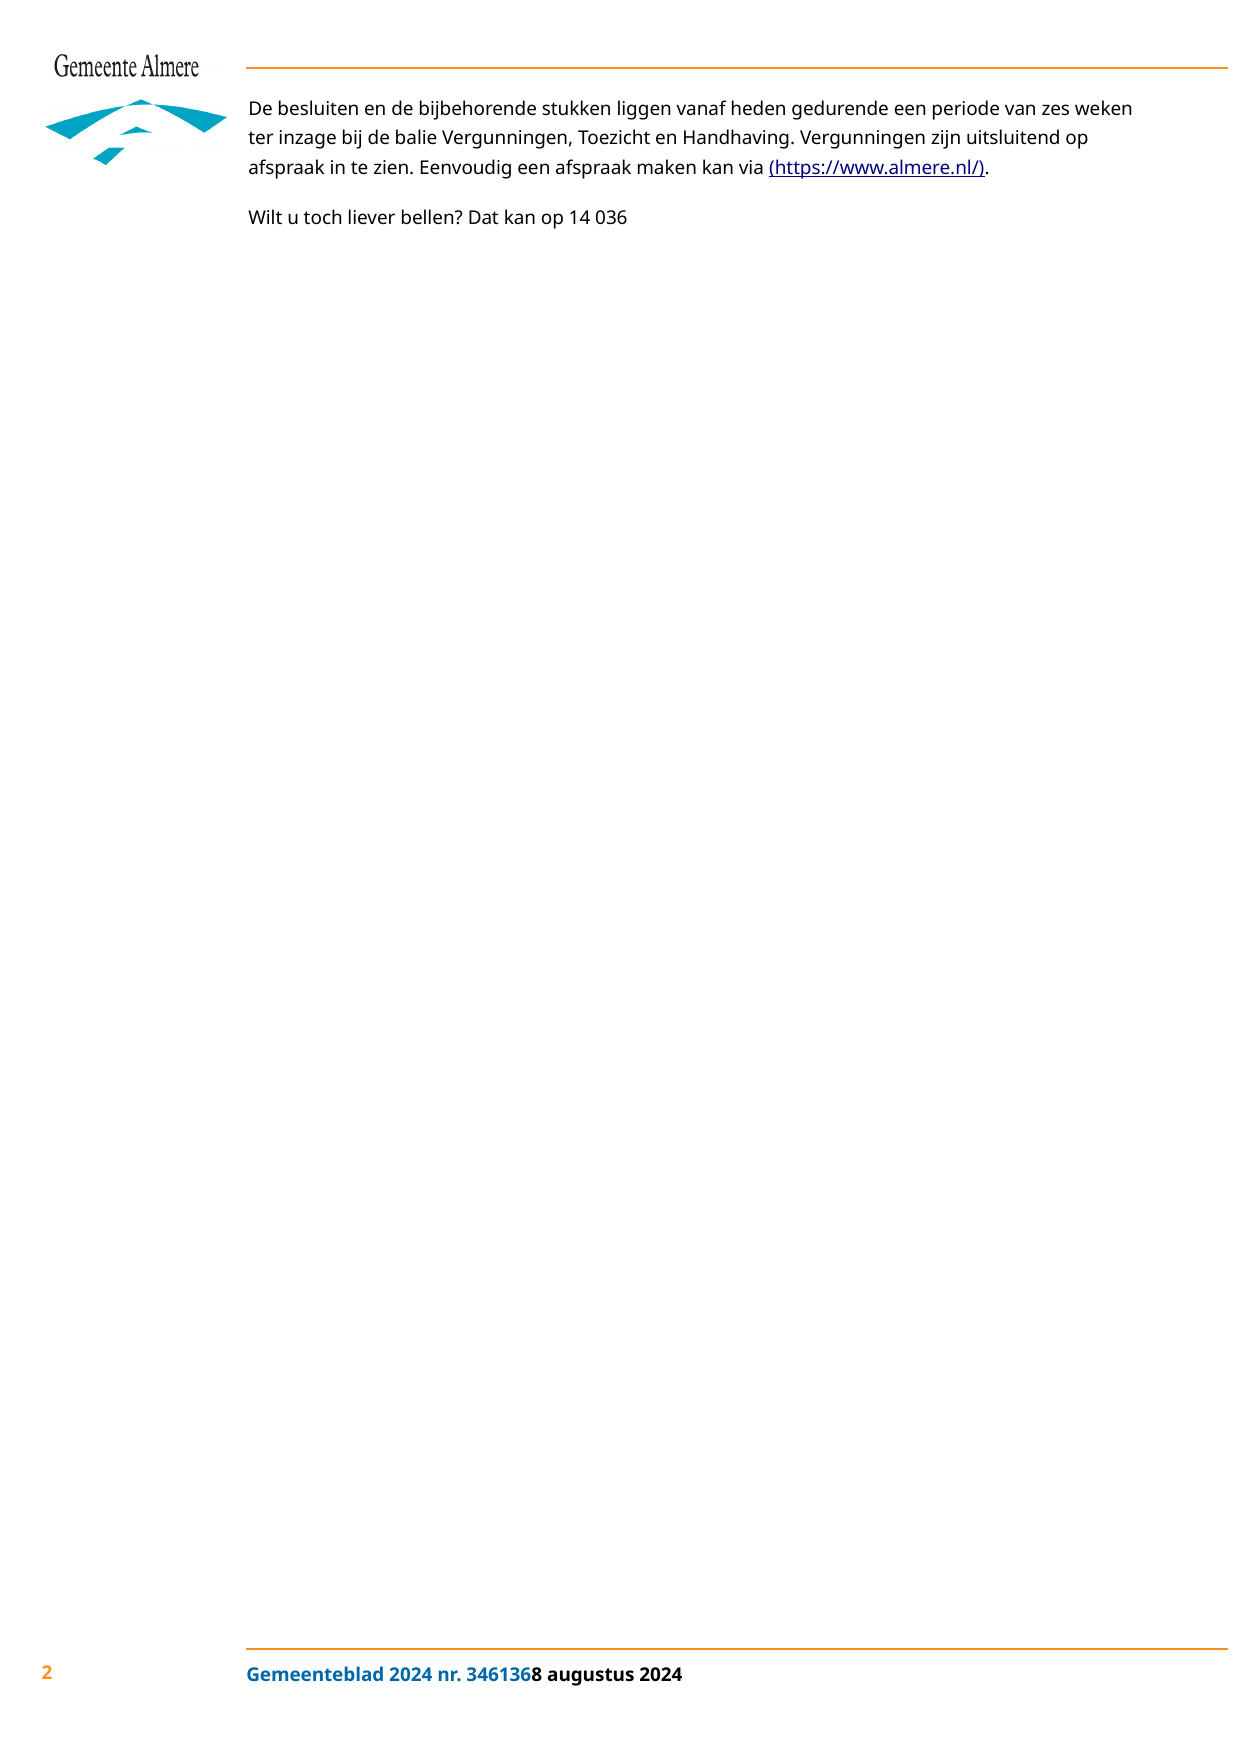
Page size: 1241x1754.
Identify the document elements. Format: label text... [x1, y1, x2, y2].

text Wilt u toch liever bellen? Dat kan op 14 036 [248, 204, 1152, 230]
text De besluiten en de bijbehorende stukken liggen vanaf heden gedurende een periode van zes weken ter inzage bij de balie Vergunningen, Toezicht en Handhaving. Vergunningen zijn uitsluitend op afspraak in te zien. Eenvoudig een afspraak maken kan via (https://www.almere.nl/). [248, 95, 1152, 180]
picture [41, 47, 231, 172]
